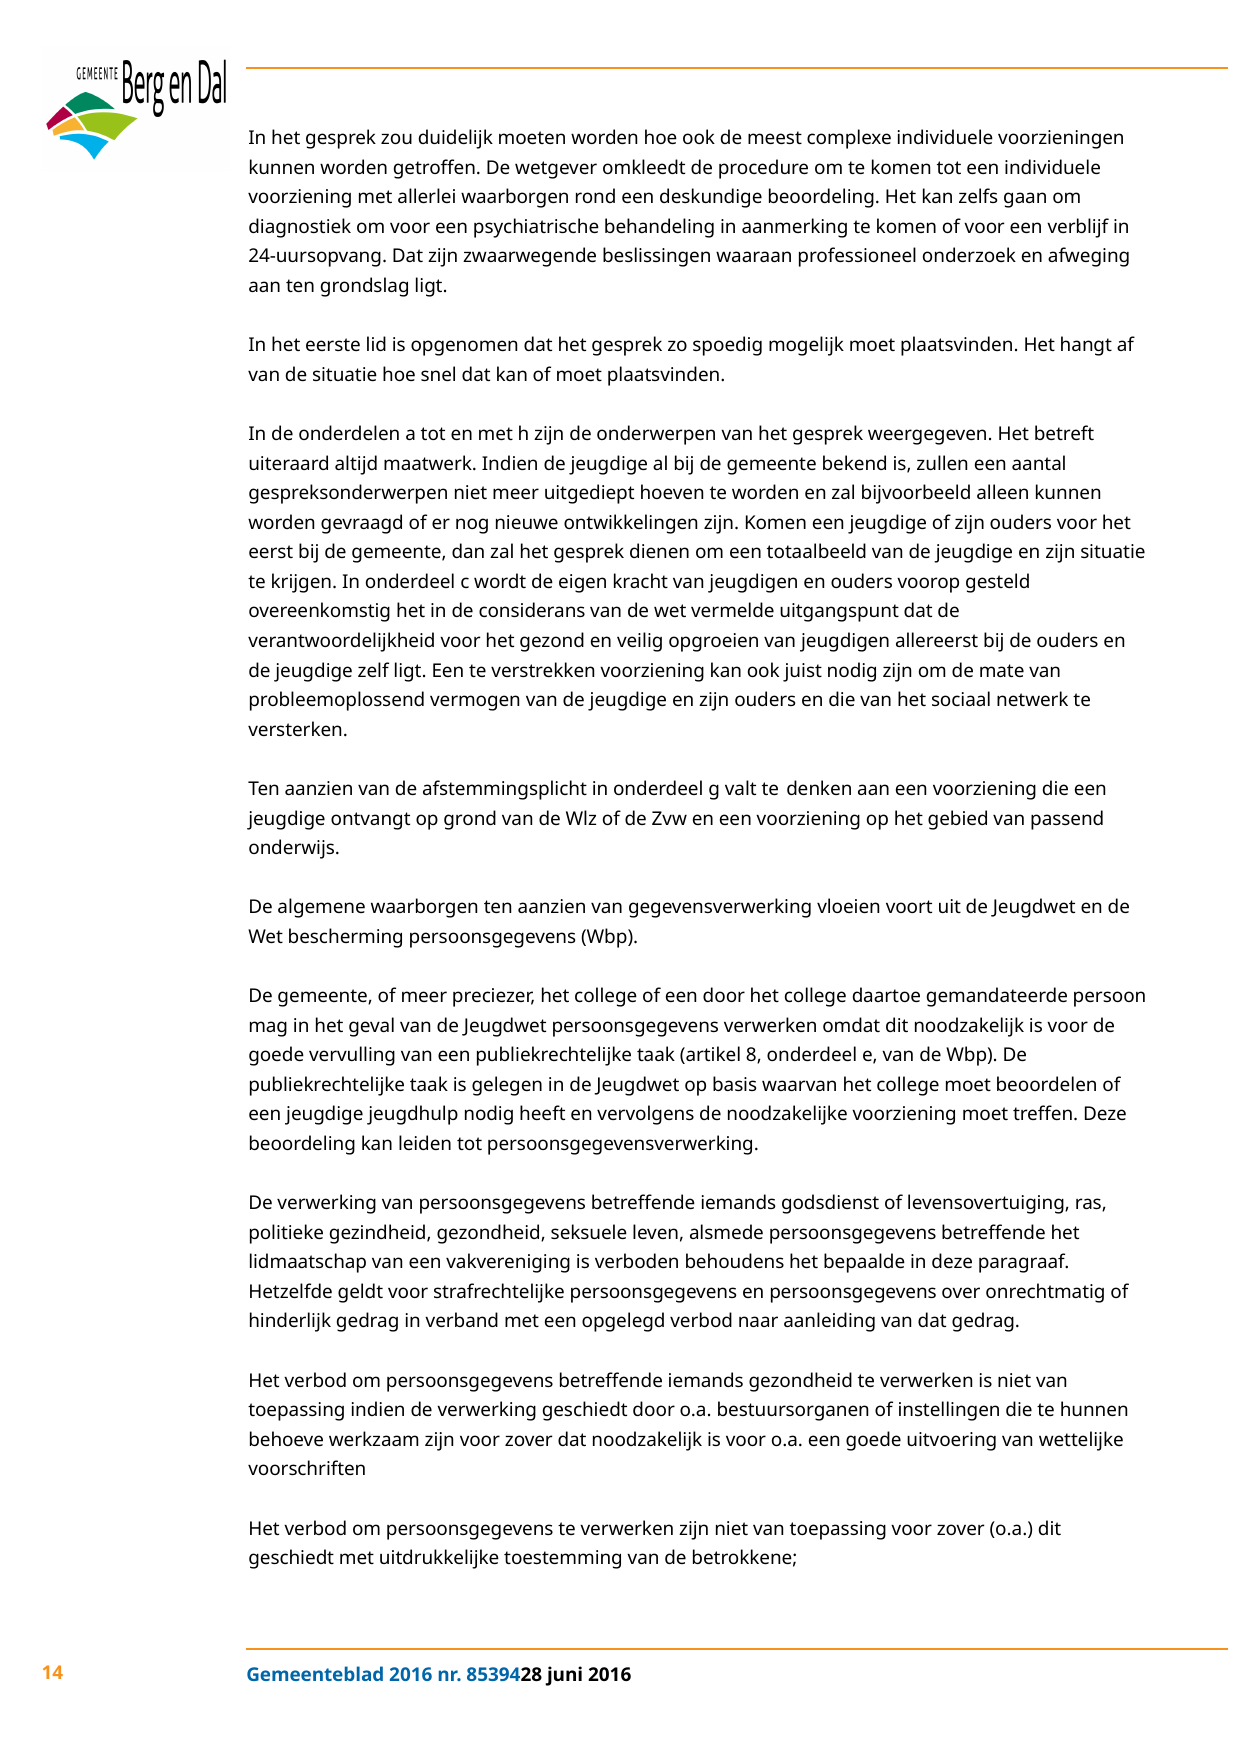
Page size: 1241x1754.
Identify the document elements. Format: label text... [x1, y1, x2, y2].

text In het eerste lid is opgenomen dat het gesprek zo spoedig mogelijk moet plaatsvinden. Het hangt af van de situatie hoe snel dat kan of moet plaatsvinden. [248, 331, 1152, 387]
text In het gesprek zou duidelijk moeten worden hoe ook de meest complexe individuele voorzieningen kunnen worden getroffen. De wetgever omkleedt de procedure om te komen tot een individuele voorziening met allerlei waarborgen rond een deskundige beoordeling. Het kan zelfs gaan om diagnostiek om voor een psychiatrische behandeling in aanmerking te komen of voor een verblijf in 24-uursopvang. Dat zijn zwaarwegende beslissingen waaraan professioneel onderzoek en afweging aan ten grondslag ligt. [248, 124, 1152, 298]
text De gemeente, of meer preciezer, het college of een door het college daartoe gemandateerde persoon mag in het geval van de Jeugdwet persoonsgegevens verwerken omdat dit noodzakelijk is voor de goede vervulling van een publiekrechtelijke taak (artikel 8, onderdeel e, van de Wbp). De publiekrechtelijke taak is gelegen in de Jeugdwet op basis waarvan het college moet beoordelen of een jeugdige jeugdhulp nodig heeft en vervolgens de noodzakelijke voorziening moet treffen. Deze beoordeling kan leiden tot persoonsgegevensverwerking. [248, 982, 1152, 1156]
text Het verbod om persoonsgegevens betreffende iemands gezondheid te verwerken is niet van toepassing indien de verwerking geschiedt door o.a. bestuursorganen of instellingen die te hunnen behoeve werkzaam zijn voor zover dat noodzakelijk is voor o.a. een goede uitvoering van wettelijke voorschriften [248, 1367, 1152, 1481]
text De algemene waarborgen ten aanzien van gegevensverwerking vloeien voort uit de Jeugdwet en de Wet bescherming persoonsgegevens (Wbp). [248, 893, 1152, 949]
text Ten aanzien van de afstemmingsplicht in onderdeel g valt te denken aan een voorziening die een jeugdige ontvangt op grond van de Wlz of de Zvw en een voorziening op het gebied van passend onderwijs. [248, 775, 1152, 860]
text Hetzelfde geldt voor strafrechtelijke persoonsgegevens en persoonsgegevens over onrechtmatig of hinderlijk gedrag in verband met een opgelegd verbod naar aanleiding van dat gedrag. [248, 1278, 1152, 1333]
text De verwerking van persoonsgegevens betreffende iemands godsdienst of levensovertuiging, ras, politieke gezindheid, gezondheid, seksuele leven, alsmede persoonsgegevens betreffende het lidmaatschap van een vakvereniging is verboden behoudens het bepaalde in deze paragraaf. [248, 1189, 1152, 1274]
picture [41, 47, 231, 172]
text Het verbod om persoonsgegevens te verwerken zijn niet van toepassing voor zover (o.a.) dit geschiedt met uitdrukkelijke toestemming van de betrokkene; [248, 1515, 1152, 1570]
text In de onderdelen a tot en met h zijn de onderwerpen van het gesprek weergegeven. Het betreft uiteraard altijd maatwerk. Indien de jeugdige al bij de gemeente bekend is, zullen een aantal gespreksonderwerpen niet meer uitgediept hoeven te worden en zal bijvoorbeeld alleen kunnen worden gevraagd of er nog nieuwe ontwikkelingen zijn. Komen een jeugdige of zijn ouders voor het eerst bij de gemeente, dan zal het gesprek dienen om een totaalbeeld van de jeugdige en zijn situatie te krijgen. In onderdeel c wordt de eigen kracht van jeugdigen en ouders voorop gesteld overeenkomstig het in de considerans van de wet vermelde uitgangspunt dat de verantwoordelijkheid voor het gezond en veilig opgroeien van jeugdigen allereerst bij de ouders en de jeugdige zelf ligt. Een te verstrekken voorziening kan ook juist nodig zijn om de mate van probleemoplossend vermogen van de jeugdige en zijn ouders en die van het sociaal netwerk te versterken. [248, 420, 1152, 742]
